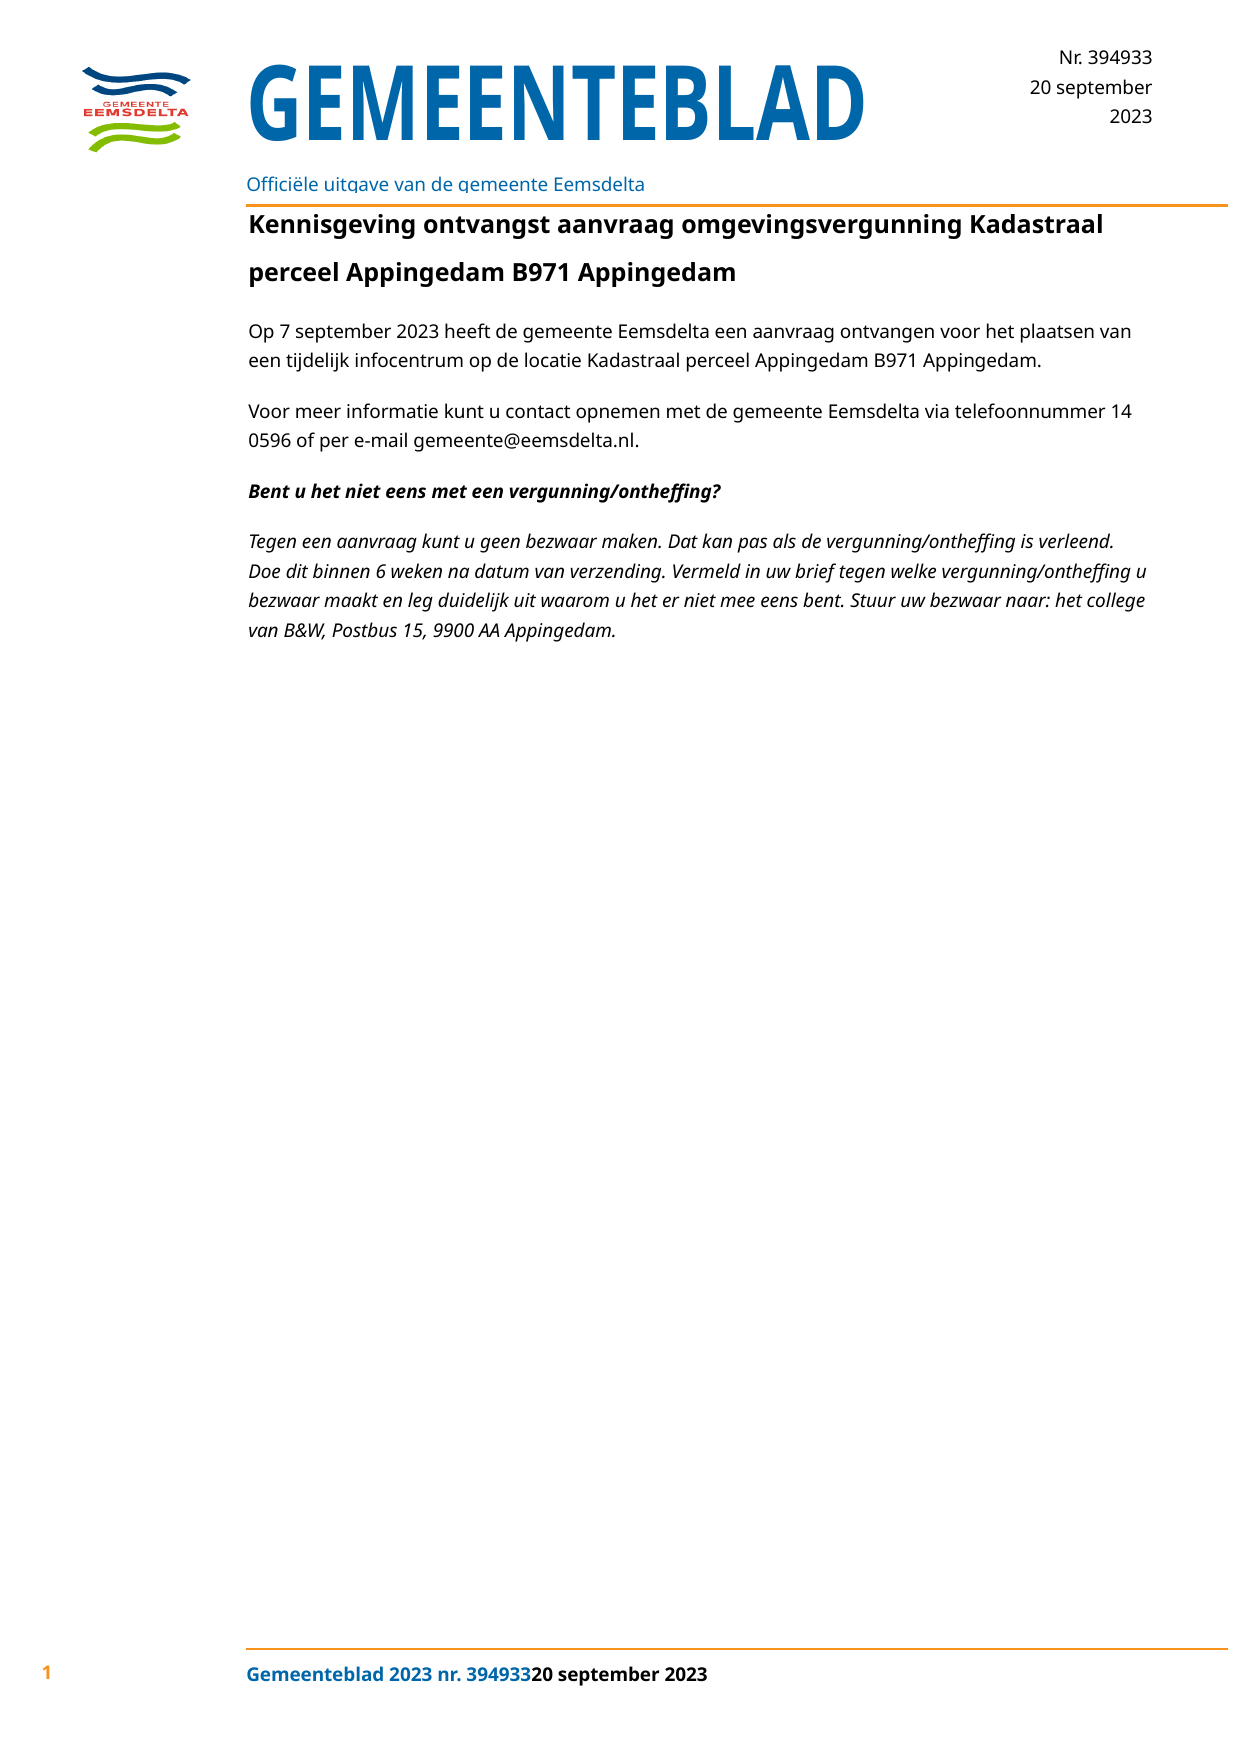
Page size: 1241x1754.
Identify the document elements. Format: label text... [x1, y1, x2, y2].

text Kennisgeving ontvangst aanvraag omgevingsvergunning Kadastraal perceel Appingedam B971 Appingedam [248, 207, 1152, 288]
text Voor meer informatie kunt u contact opnemen met de gemeente Eemsdelta via telefoonnummer 14 0596 of per e-mail gemeente@eemsdelta.nl. [248, 398, 1152, 453]
text Bent u het niet eens met een vergunning/ontheffing? [248, 478, 1152, 504]
text Tegen een aanvraag kunt u geen bezwaar maken. Dat kan pas als de vergunning/ontheffing is verleend. Doe dit binnen 6 weken na datum van verzending. Vermeld in uw brief tegen welke vergunning/ontheffing u bezwaar maakt en leg duidelijk uit waarom u het er niet mee eens bent. Stuur uw bezwaar naar: het college van B&W, Postbus 15, 9900 AA Appingedam. [248, 528, 1152, 643]
text Op 7 september 2023 heeft de gemeente Eemsdelta een aanvraag ontvangen voor het plaatsen van een tijdelijk infocentrum op de locatie Kadastraal perceel Appingedam B971 Appingedam. [248, 318, 1152, 373]
picture [41, 47, 231, 172]
